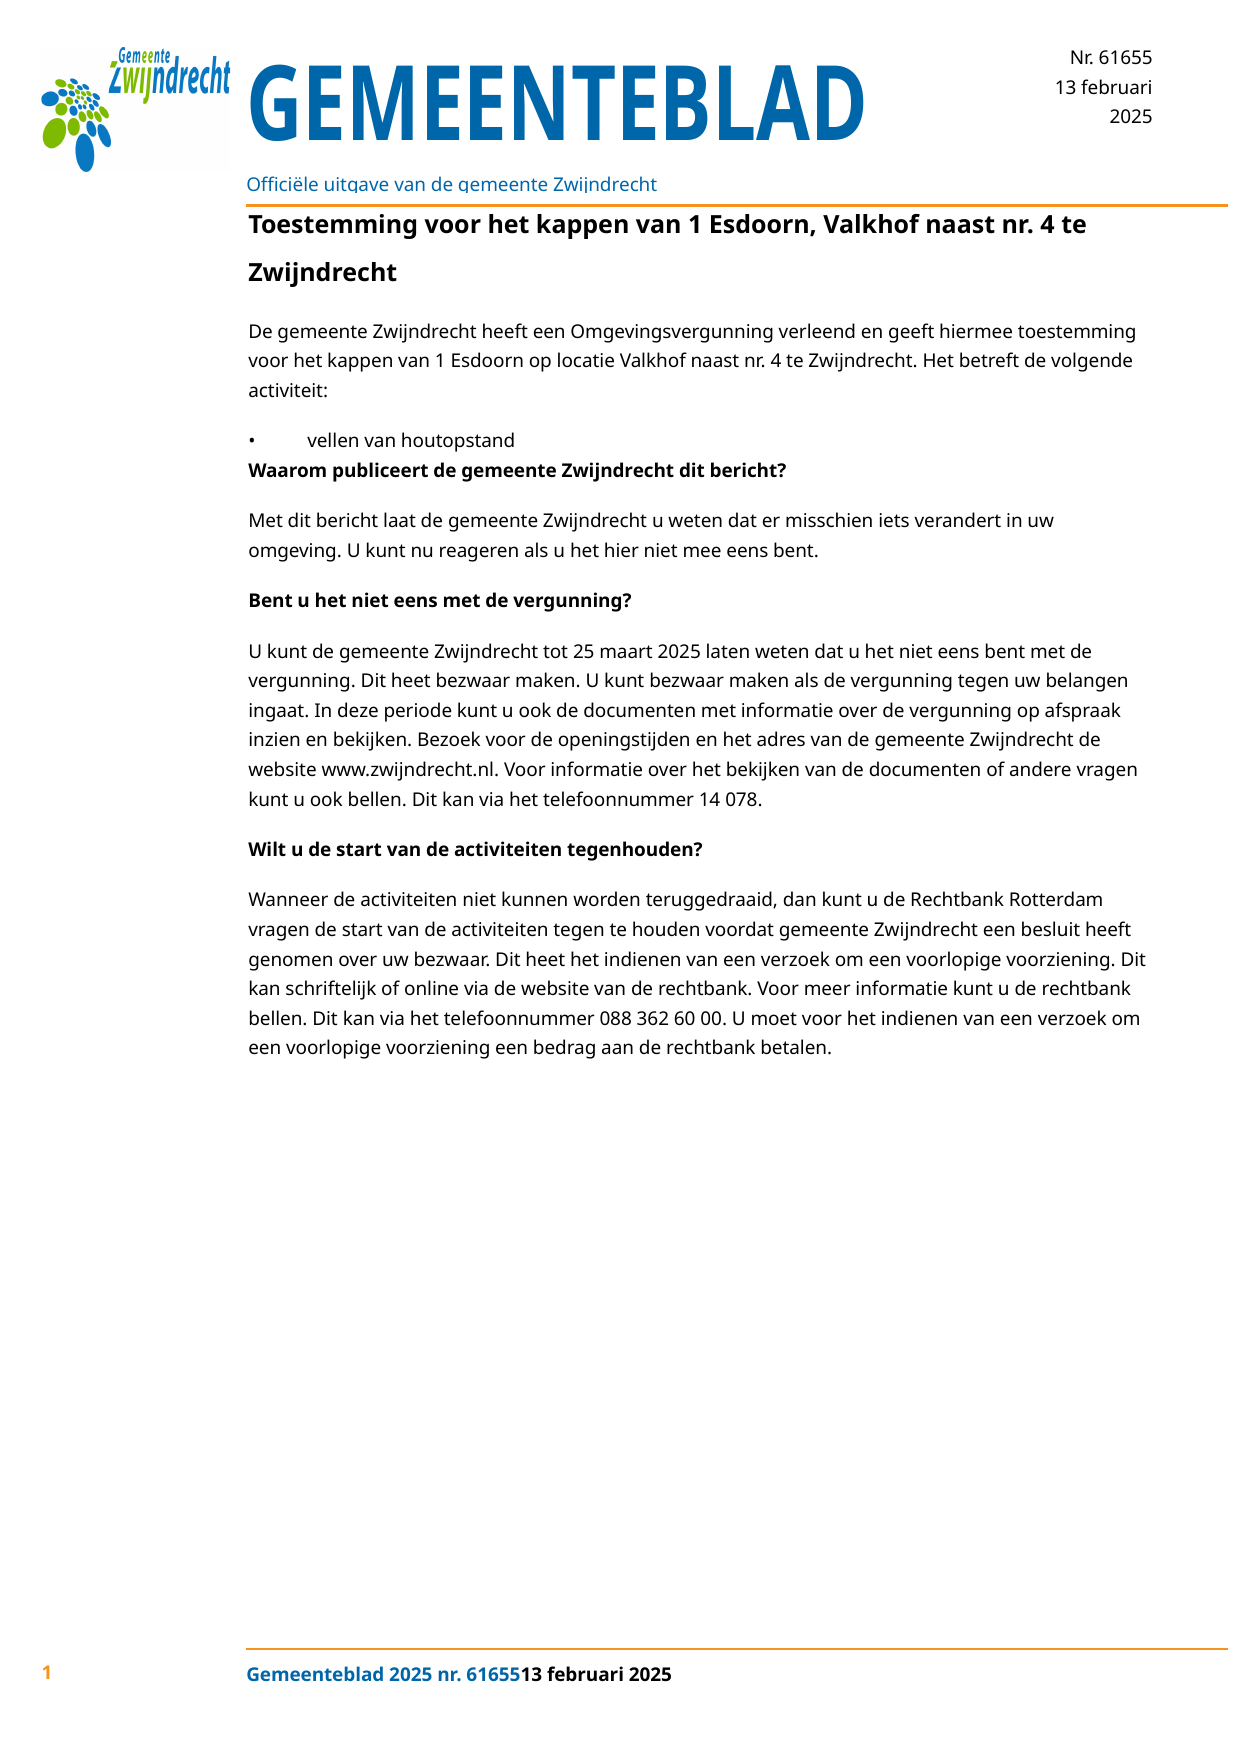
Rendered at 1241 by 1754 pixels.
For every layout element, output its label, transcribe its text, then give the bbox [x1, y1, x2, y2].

text Met dit bericht laat de gemeente Zwijndrecht u weten dat er misschien iets verandert in uw omgeving. U kunt nu reageren als u het hier niet mee eens bent. [248, 507, 1152, 563]
text U kunt de gemeente Zwijndrecht tot 25 maart 2025 laten weten dat u het niet eens bent met de vergunning. Dit heet bezwaar maken. U kunt bezwaar maken als de vergunning tegen uw belangen ingaat. In deze periode kunt u ook de documenten met informatie over de vergunning op afspraak inzien en bekijken. Bezoek voor de openingstijden en het adres van de gemeente Zwijndrecht de website www.zwijndrecht.nl. Voor informatie over het bekijken van de documenten of andere vragen kunt u ook bellen. Dit kan via het telefoonnummer 14 078. [248, 638, 1152, 812]
text Toestemming voor het kappen van 1 Esdoorn, Valkhof naast nr. 4 te Zwijndrecht [248, 207, 1152, 288]
text De gemeente Zwijndrecht heeft een Omgevingsvergunning verleend en geeft hiermee toestemming voor het kappen van 1 Esdoorn op locatie Valkhof naast nr. 4 te Zwijndrecht. Het betreft de volgende activiteit: [248, 318, 1152, 403]
text Wilt u de start van de activiteiten tegenhouden? [248, 836, 1152, 862]
text Waarom publiceert de gemeente Zwijndrecht dit bericht? [248, 457, 1152, 483]
list vellen van houtopstand [248, 427, 1152, 453]
text Bent u het niet eens met de vergunning? [248, 587, 1152, 613]
text Wanneer de activiteiten niet kunnen worden teruggedraaid, dan kunt u de Rechtbank Rotterdam vragen de start van de activiteiten tegen te houden voordat gemeente Zwijndrecht een besluit heeft genomen over uw bezwaar. Dit heet het indienen van een verzoek om een voorlopige voorziening. Dit kan schriftelijk of online via de website van de rechtbank. Voor meer informatie kunt u de rechtbank bellen. Dit kan via het telefoonnummer 088 362 60 00. U moet voor het indienen van een verzoek om een voorlopige voorziening een bedrag aan de rechtbank betalen. [248, 887, 1152, 1060]
picture [41, 47, 231, 172]
